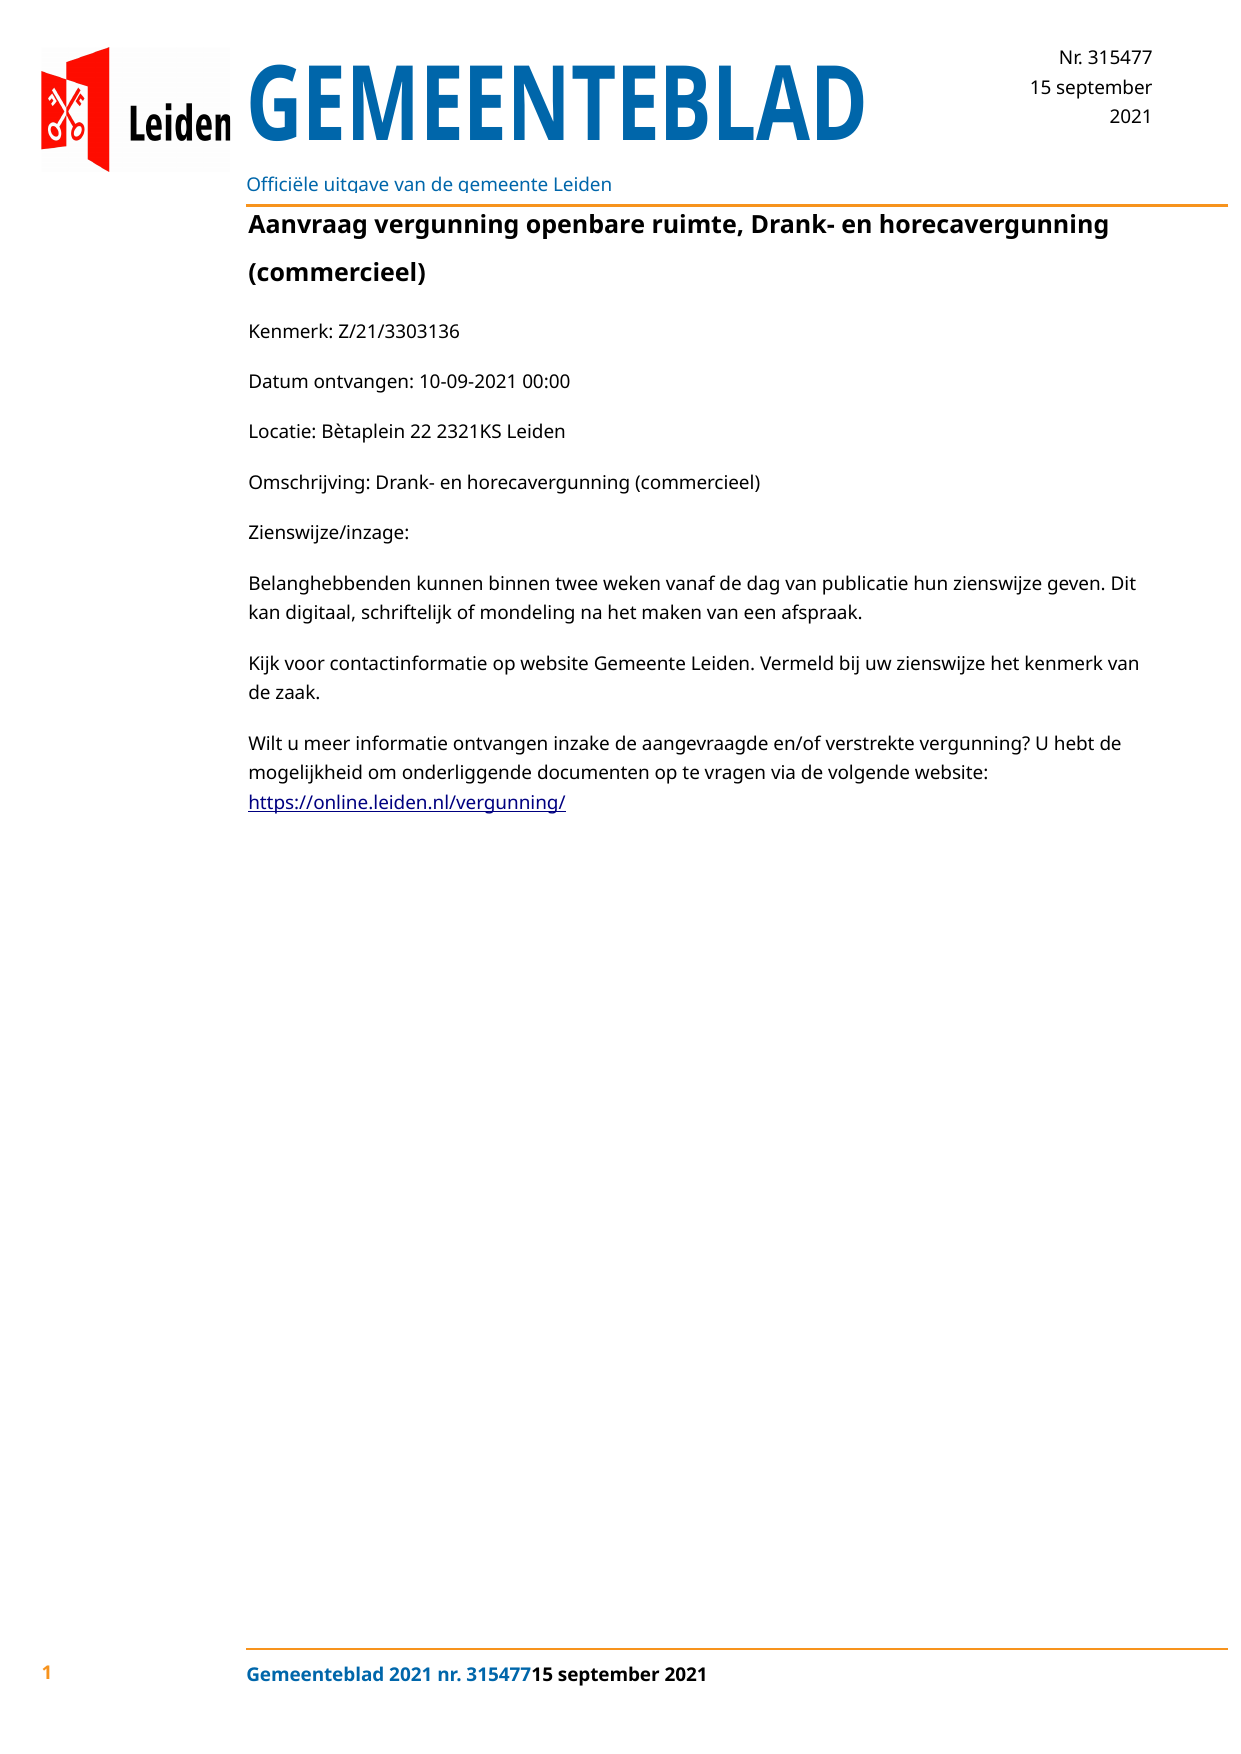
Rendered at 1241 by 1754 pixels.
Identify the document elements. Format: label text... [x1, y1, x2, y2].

text Omschrijving: Drank- en horecavergunning (commercieel) [248, 469, 1152, 495]
text Wilt u meer informatie ontvangen inzake de aangevraagde en/of verstrekte vergunning? U hebt de mogelijkheid om onderliggende documenten op te vragen via de volgende website: https://online.leiden.nl/vergunning/ [248, 730, 1152, 815]
text Kijk voor contactinformatie op website Gemeente Leiden. Vermeld bij uw zienswijze het kenmerk van de zaak. [248, 650, 1152, 705]
text Zienswijze/inzage: [248, 519, 1152, 545]
text Kenmerk: Z/21/3303136 [248, 318, 1152, 344]
text Datum ontvangen: 10-09-2021 00:00 [248, 368, 1152, 394]
text Aanvraag vergunning openbare ruimte, Drank- en horecavergunning (commercieel) [248, 207, 1152, 288]
text Belanghebbenden kunnen binnen twee weken vanaf de dag van publicatie hun zienswijze geven. Dit kan digitaal, schriftelijk of mondeling na het maken van een afspraak. [248, 570, 1152, 625]
picture [41, 47, 231, 172]
text Locatie: Bètaplein 22 2321KS Leiden [248, 419, 1152, 444]
